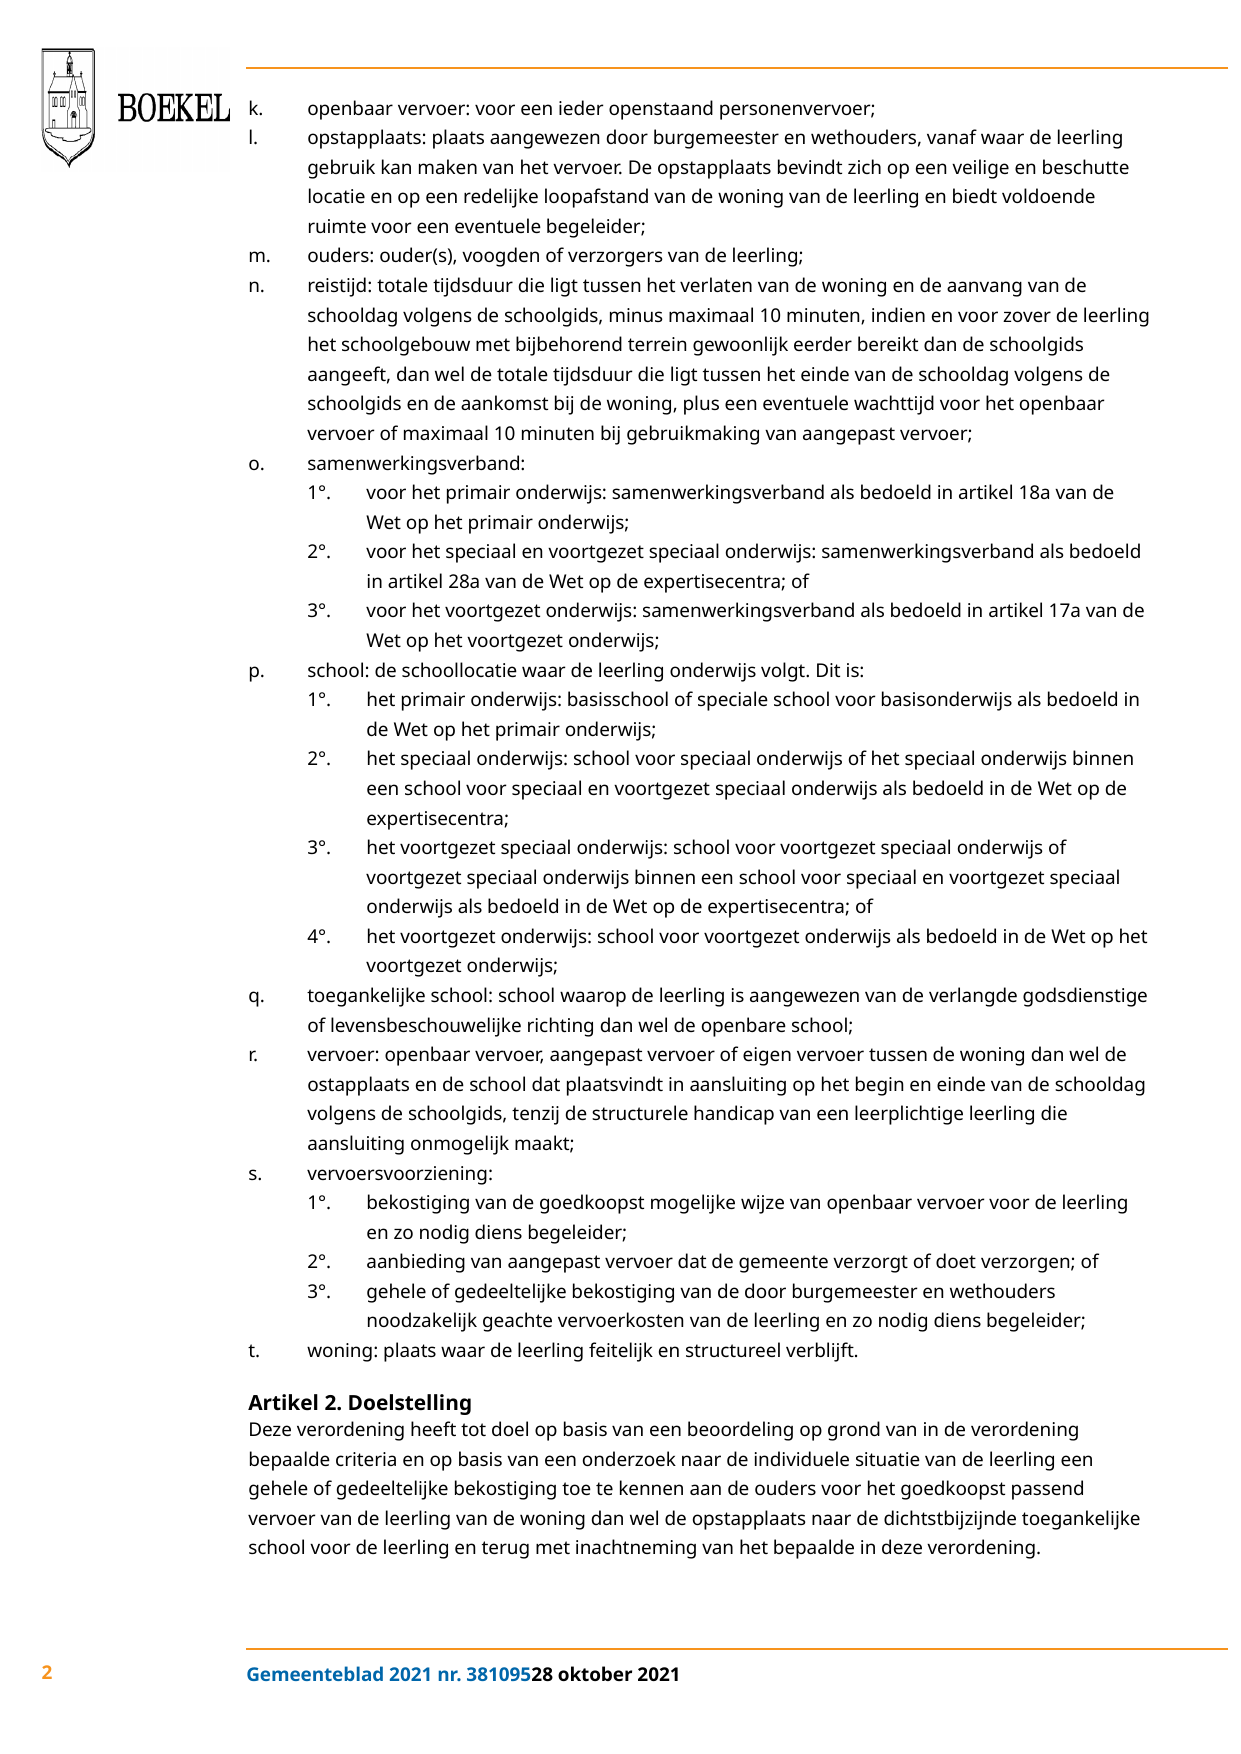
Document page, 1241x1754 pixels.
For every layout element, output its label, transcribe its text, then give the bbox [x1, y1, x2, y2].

list opstapplaats: plaats aangewezen door burgemeester en wethouders, vanaf waar de leerling gebruik kan maken van het vervoer. De opstapplaats bevindt zich op een veilige en beschutte locatie en op een redelijke loopafstand van de woning van de leerling en biedt voldoende ruimte voor een eventuele begeleider; [248, 124, 1152, 239]
list samenwerkingsverband: [248, 450, 1152, 476]
list vervoer: openbaar vervoer, aangepast vervoer of eigen vervoer tussen de woning dan wel de ostapplaats en de school dat plaatsvindt in aansluiting op het begin en einde van de schooldag volgens de schoolgids, tenzij de structurele handicap van een leerplichtige leerling die aansluiting onmogelijk maakt; [248, 1041, 1152, 1156]
list aanbieding van aangepast vervoer dat de gemeente verzorgt of doet verzorgen; of [307, 1248, 1152, 1274]
list woning: plaats waar de leerling feitelijk en structureel verblijft. [248, 1337, 1152, 1363]
list voor het primair onderwijs: samenwerkingsverband als bedoeld in artikel 18a van de Wet op het primair onderwijs; [307, 479, 1152, 535]
picture [41, 47, 231, 172]
list het primair onderwijs: basisschool of speciale school voor basisonderwijs als bedoeld in de Wet op het primair onderwijs; [307, 686, 1152, 742]
text Artikel 2. Doelstelling [248, 1388, 1152, 1416]
list gehele of gedeeltelijke bekostiging van de door burgemeester en wethouders noodzakelijk geachte vervoerkosten van de leerling en zo nodig diens begeleider; [307, 1278, 1152, 1333]
list reistijd: totale tijdsduur die ligt tussen het verlaten van de woning en de aanvang van de schooldag volgens de schoolgids, minus maximaal 10 minuten, indien en voor zover de leerling het schoolgebouw met bijbehorend terrein gewoonlijk eerder bereikt dan de schoolgids aangeeft, dan wel de totale tijdsduur die ligt tussen het einde van de schooldag volgens de schoolgids en de aankomst bij de woning, plus een eventuele wachttijd voor het openbaar vervoer of maximaal 10 minuten bij gebruikmaking van aangepast vervoer; [248, 272, 1152, 446]
list voor het speciaal en voortgezet speciaal onderwijs: samenwerkingsverband als bedoeld in artikel 28a van de Wet op de expertisecentra; of [307, 538, 1152, 594]
list voor het voortgezet onderwijs: samenwerkingsverband als bedoeld in artikel 17a van de Wet op het voortgezet onderwijs; [307, 598, 1152, 653]
list het voortgezet onderwijs: school voor voortgezet onderwijs als bedoeld in de Wet op het voortgezet onderwijs; [307, 923, 1152, 978]
list ouders: ouder(s), voogden of verzorgers van de leerling; [248, 243, 1152, 268]
list vervoersvoorziening: [248, 1160, 1152, 1186]
list het speciaal onderwijs: school voor speciaal onderwijs of het speciaal onderwijs binnen een school voor speciaal en voortgezet speciaal onderwijs als bedoeld in de Wet op de expertisecentra; [307, 746, 1152, 831]
list school: de schoollocatie waar de leerling onderwijs volgt. Dit is: [248, 657, 1152, 683]
list het voortgezet speciaal onderwijs: school voor voortgezet speciaal onderwijs of voortgezet speciaal onderwijs binnen een school voor speciaal en voortgezet speciaal onderwijs als bedoeld in de Wet op de expertisecentra; of [307, 834, 1152, 919]
text Deze verordening heeft tot doel op basis van een beoordeling op grond van in de verordening bepaalde criteria en op basis van een onderzoek naar de individuele situatie van de leerling een gehele of gedeeltelijke bekostiging toe te kennen aan de ouders voor het goedkoopst passend vervoer van de leerling van de woning dan wel de opstapplaats naar de dichtstbijzijnde toegankelijke school voor de leerling en terug met inachtneming van het bepaalde in deze verordening. [248, 1416, 1152, 1560]
list bekostiging van de goedkoopst mogelijke wijze van openbaar vervoer voor de leerling en zo nodig diens begeleider; [307, 1189, 1152, 1245]
list toegankelijke school: school waarop de leerling is aangewezen van de verlangde godsdienstige of levensbeschouwelijke richting dan wel de openbare school; [248, 982, 1152, 1038]
list openbaar vervoer: voor een ieder openstaand personenvervoer; [248, 95, 1152, 121]
